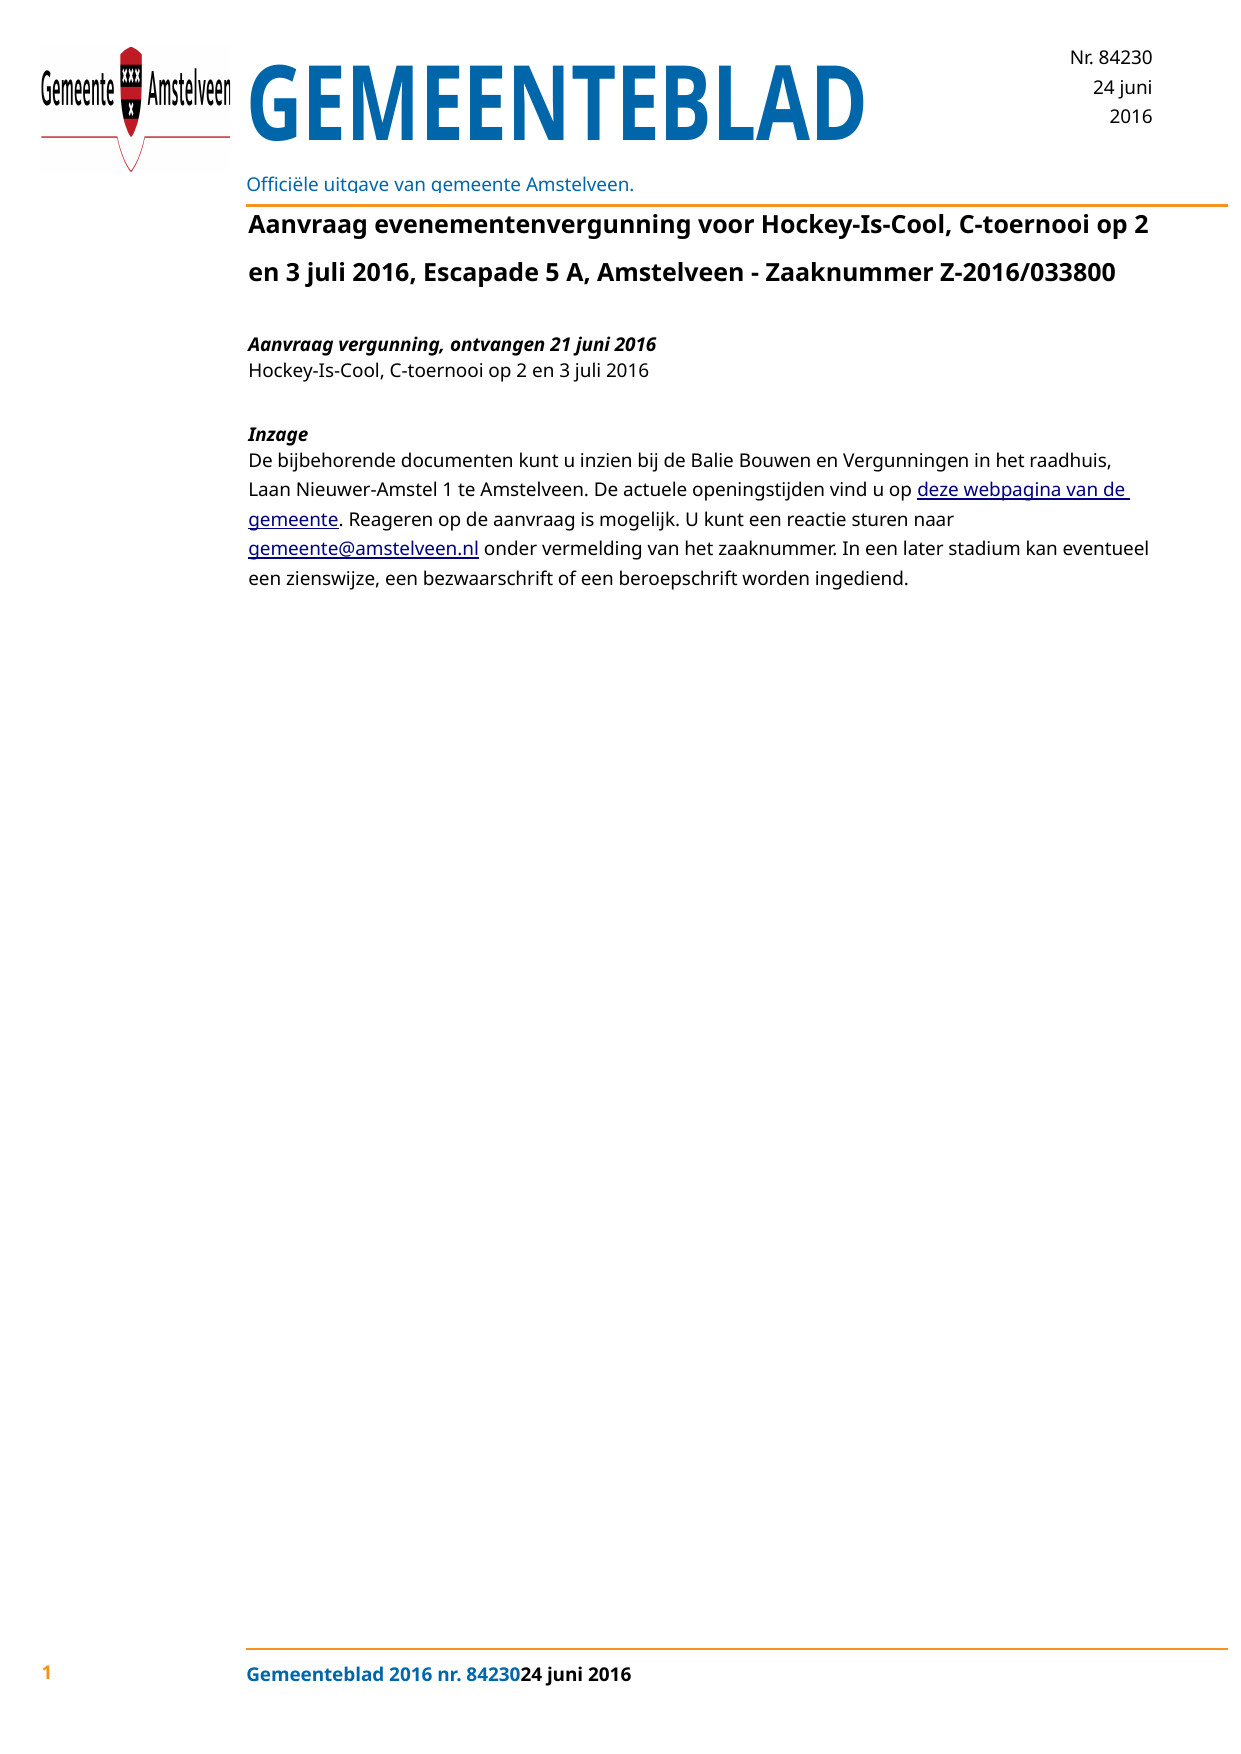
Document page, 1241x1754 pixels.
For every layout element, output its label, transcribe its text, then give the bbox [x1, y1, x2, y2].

text De bijbehorende documenten kunt u inzien bij de Balie Bouwen en Vergunningen in het raadhuis, Laan Nieuwer-Amstel 1 te Amstelveen. De actuele openingstijden vind u op deze webpagina van de gemeente. Reageren op de aanvraag is mogelijk. U kunt een reactie sturen naar gemeente@amstelveen.nl onder vermelding van het zaaknummer. In een later stadium kan eventueel een zienswijze, een bezwaarschrift of een beroepschrift worden ingediend. [248, 447, 1152, 591]
picture [41, 47, 231, 172]
text Hockey-Is-Cool, C-toernooi op 2 en 3 juli 2016 [248, 357, 1152, 383]
text Aanvraag vergunning, ontvangen 21 juni 2016 [248, 331, 1152, 357]
text Aanvraag evenementenvergunning voor Hockey-Is-Cool, C-toernooi op 2 en 3 juli 2016, Escapade 5 A, Amstelveen - Zaaknummer Z-2016/033800 [248, 207, 1152, 288]
text Inzage [248, 421, 1152, 447]
